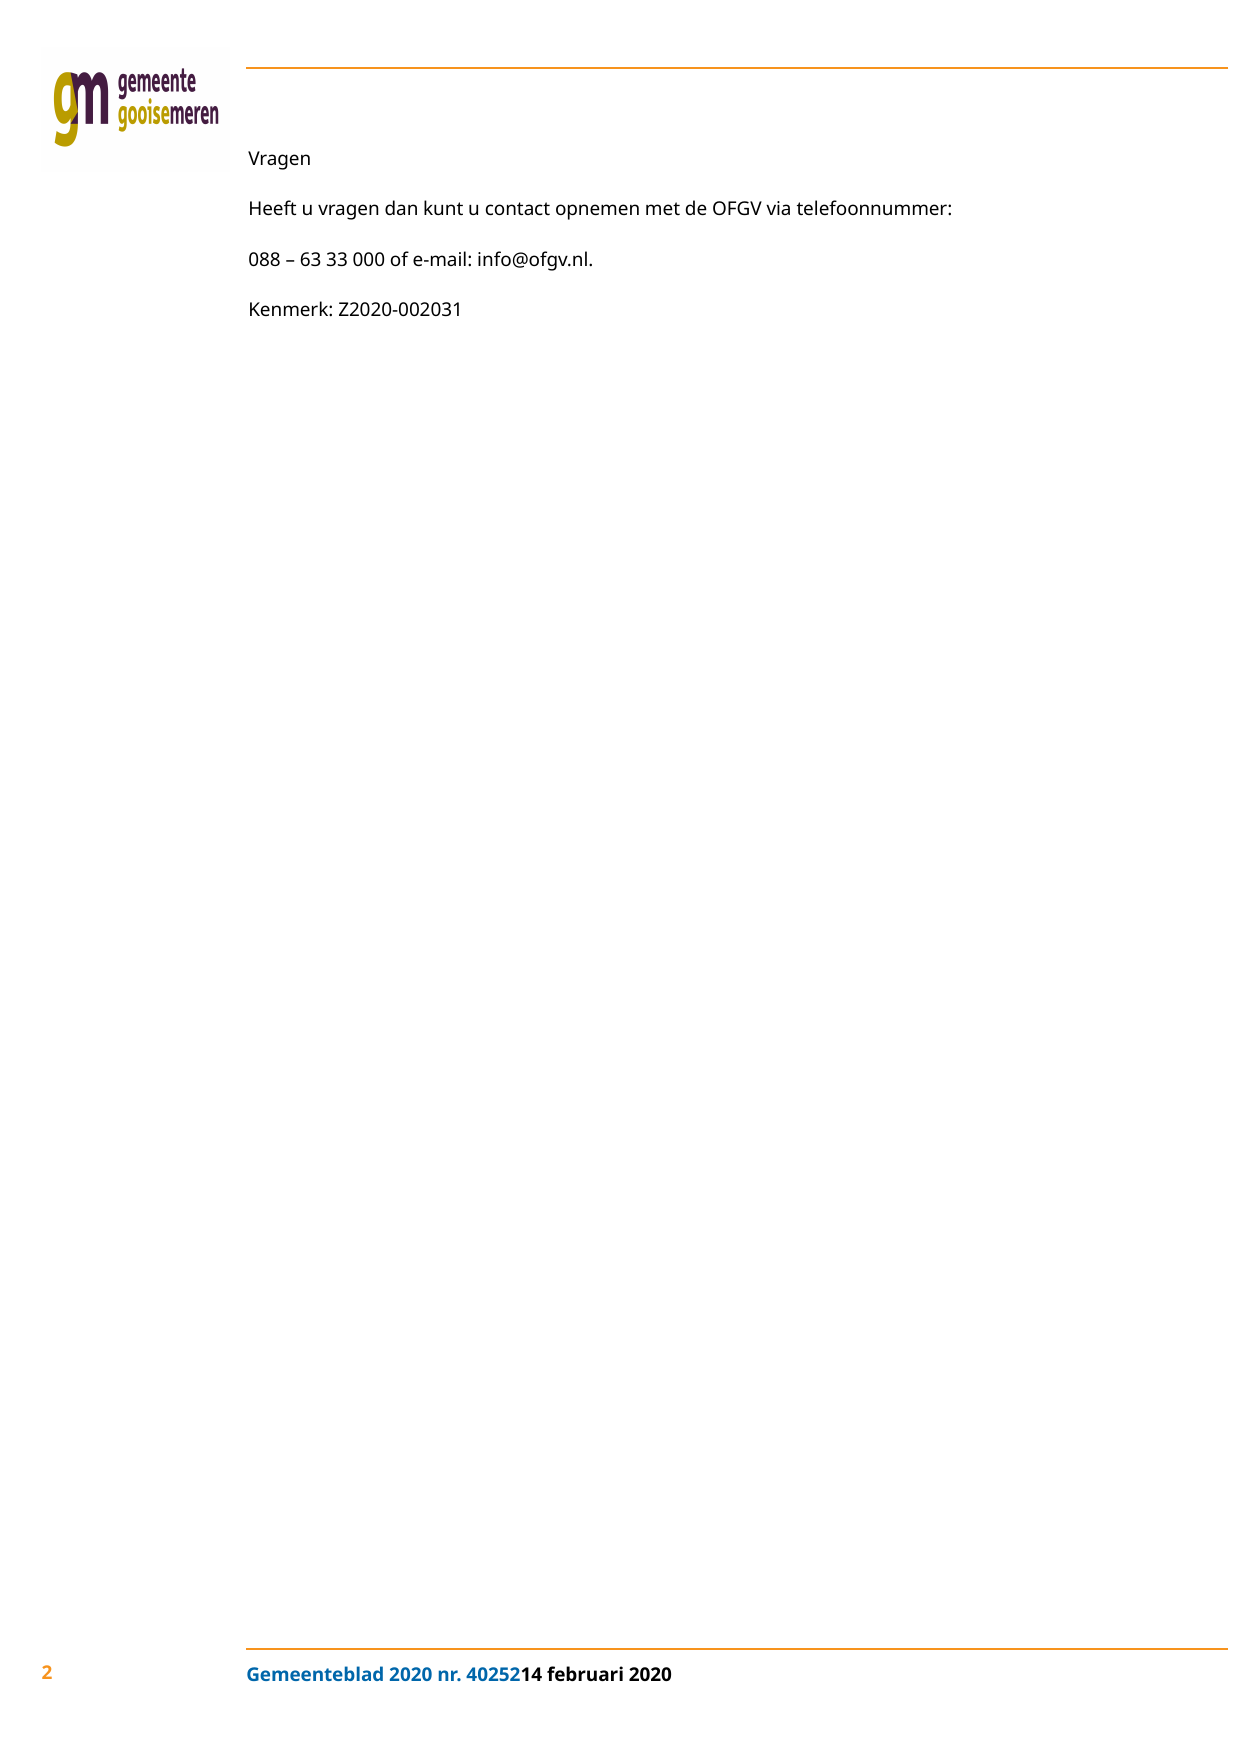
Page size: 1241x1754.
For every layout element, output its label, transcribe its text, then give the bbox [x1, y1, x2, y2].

text 088 – 63 33 000 of e-mail: info@ofgv.nl. [248, 246, 1152, 272]
picture [41, 47, 231, 172]
text Heeft u vragen dan kunt u contact opnemen met de OFGV via telefoonnummer: [248, 196, 1152, 221]
text Vragen [248, 145, 1152, 171]
text Kenmerk: Z2020-002031 [248, 296, 1152, 322]
